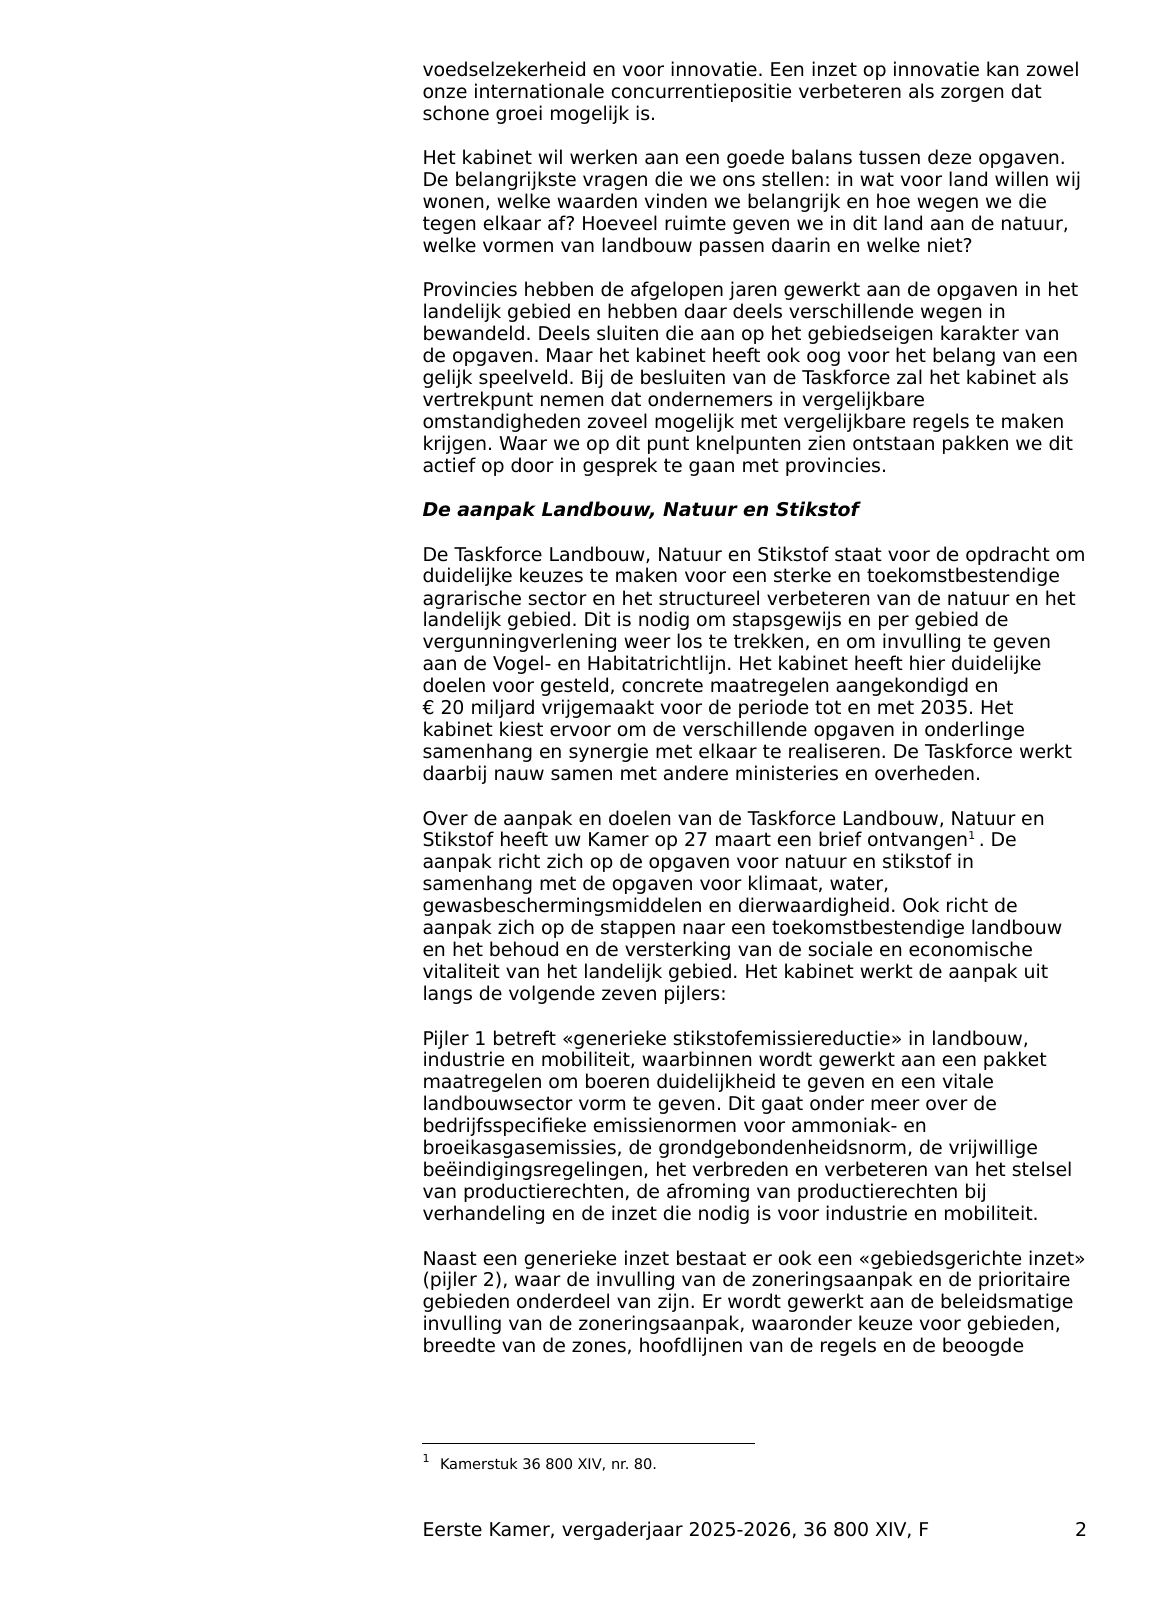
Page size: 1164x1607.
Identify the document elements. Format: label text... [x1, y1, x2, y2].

text Naast een generieke inzet bestaat er ook een «gebiedsgerichte inzet» (pijler 2), waar de invulling van de zoneringsaanpak en de prioritaire gebieden onderdeel van zijn. Er wordt gewerkt aan de beleidsmatige invulling van de zoneringsaanpak, waaronder keuze voor gebieden, breedte van de zones, hoofdlijnen van de regels en de beoogde [422, 1247, 1087, 1357]
text Provincies hebben de afgelopen jaren gewerkt aan de opgaven in het landelijk gebied en hebben daar deels verschillende wegen in bewandeld. Deels sluiten die aan op het gebiedseigen karakter van de opgaven. Maar het kabinet heeft ook oog voor het belang van een gelijk speelveld. Bij de besluiten van de Taskforce zal het kabinet als vertrekpunt nemen dat ondernemers in vergelijkbare omstandigheden zoveel mogelijk met vergelijkbare regels te maken krijgen. Waar we op dit punt knelpunten zien ontstaan pakken we dit actief op door in gesprek te gaan met provincies. [422, 279, 1087, 477]
text Het kabinet wil werken aan een goede balans tussen deze opgaven. De belangrijkste vragen die we ons stellen: in wat voor land willen wij wonen, welke waarden vinden we belangrijk en hoe wegen we die tegen elkaar af? Hoeveel ruimte geven we in dit land aan de natuur, welke vormen van landbouw passen daarin en welke niet? [422, 147, 1087, 257]
text Over de aanpak en doelen van de Taskforce Landbouw, Natuur en Stikstof heeft uw Kamer op 27 maart een brief ontvangen. De aanpak richt zich op de opgaven voor natuur en stikstof in samenhang met de opgaven voor klimaat, water, gewasbeschermingsmiddelen en dierwaardigheid. Ook richt de aanpak zich op de stappen naar een toekomstbestendige landbouw en het behoud en de versterking van de sociale en economische vitaliteit van het landelijk gebied. Het kabinet werkt de aanpak uit langs de volgende zeven pijlers: [422, 807, 1087, 1005]
text Pijler 1 betreft «generieke stikstofemissiereductie» in landbouw, industrie en mobiliteit, waarbinnen wordt gewerkt aan een pakket maatregelen om boeren duidelijkheid te geven en een vitale landbouwsector vorm te geven. Dit gaat onder meer over de bedrijfsspecifieke emissienormen voor ammoniak- en broeikasgasemissies, de grondgebondenheidsnorm, de vrijwillige beëindigingsregelingen, het verbreden en verbeteren van het stelsel van productierechten, de afroming van productierechten bij verhandeling en de inzet die nodig is voor industrie en mobiliteit. [422, 1027, 1087, 1225]
text Kamerstuk 36 800 XIV, nr. 80. [422, 1452, 1087, 1474]
subtitle De aanpak Landbouw, Natuur en Stikstof [422, 499, 1087, 521]
text voedselzekerheid en voor innovatie. Een inzet op innovatie kan zowel onze internationale concurrentiepositie verbeteren als zorgen dat schone groei mogelijk is. [422, 59, 1087, 125]
text De Taskforce Landbouw, Natuur en Stikstof staat voor de opdracht om duidelijke keuzes te maken voor een sterke en toekomstbestendige agrarische sector en het structureel verbeteren van de natuur en het landelijk gebied. Dit is nodig om stapsgewijs en per gebied de vergunningverlening weer los te trekken, en om invulling te geven aan de Vogel- en Habitatrichtlijn. Het kabinet heeft hier duidelijke doelen voor gesteld, concrete maatregelen aangekondigd en € 20 miljard vrijgemaakt voor de periode tot en met 2035. Het kabinet kiest ervoor om de verschillende opgaven in onderlinge samenhang en synergie met elkaar te realiseren. De Taskforce werkt daarbij nauw samen met andere ministeries en overheden. [422, 543, 1087, 785]
